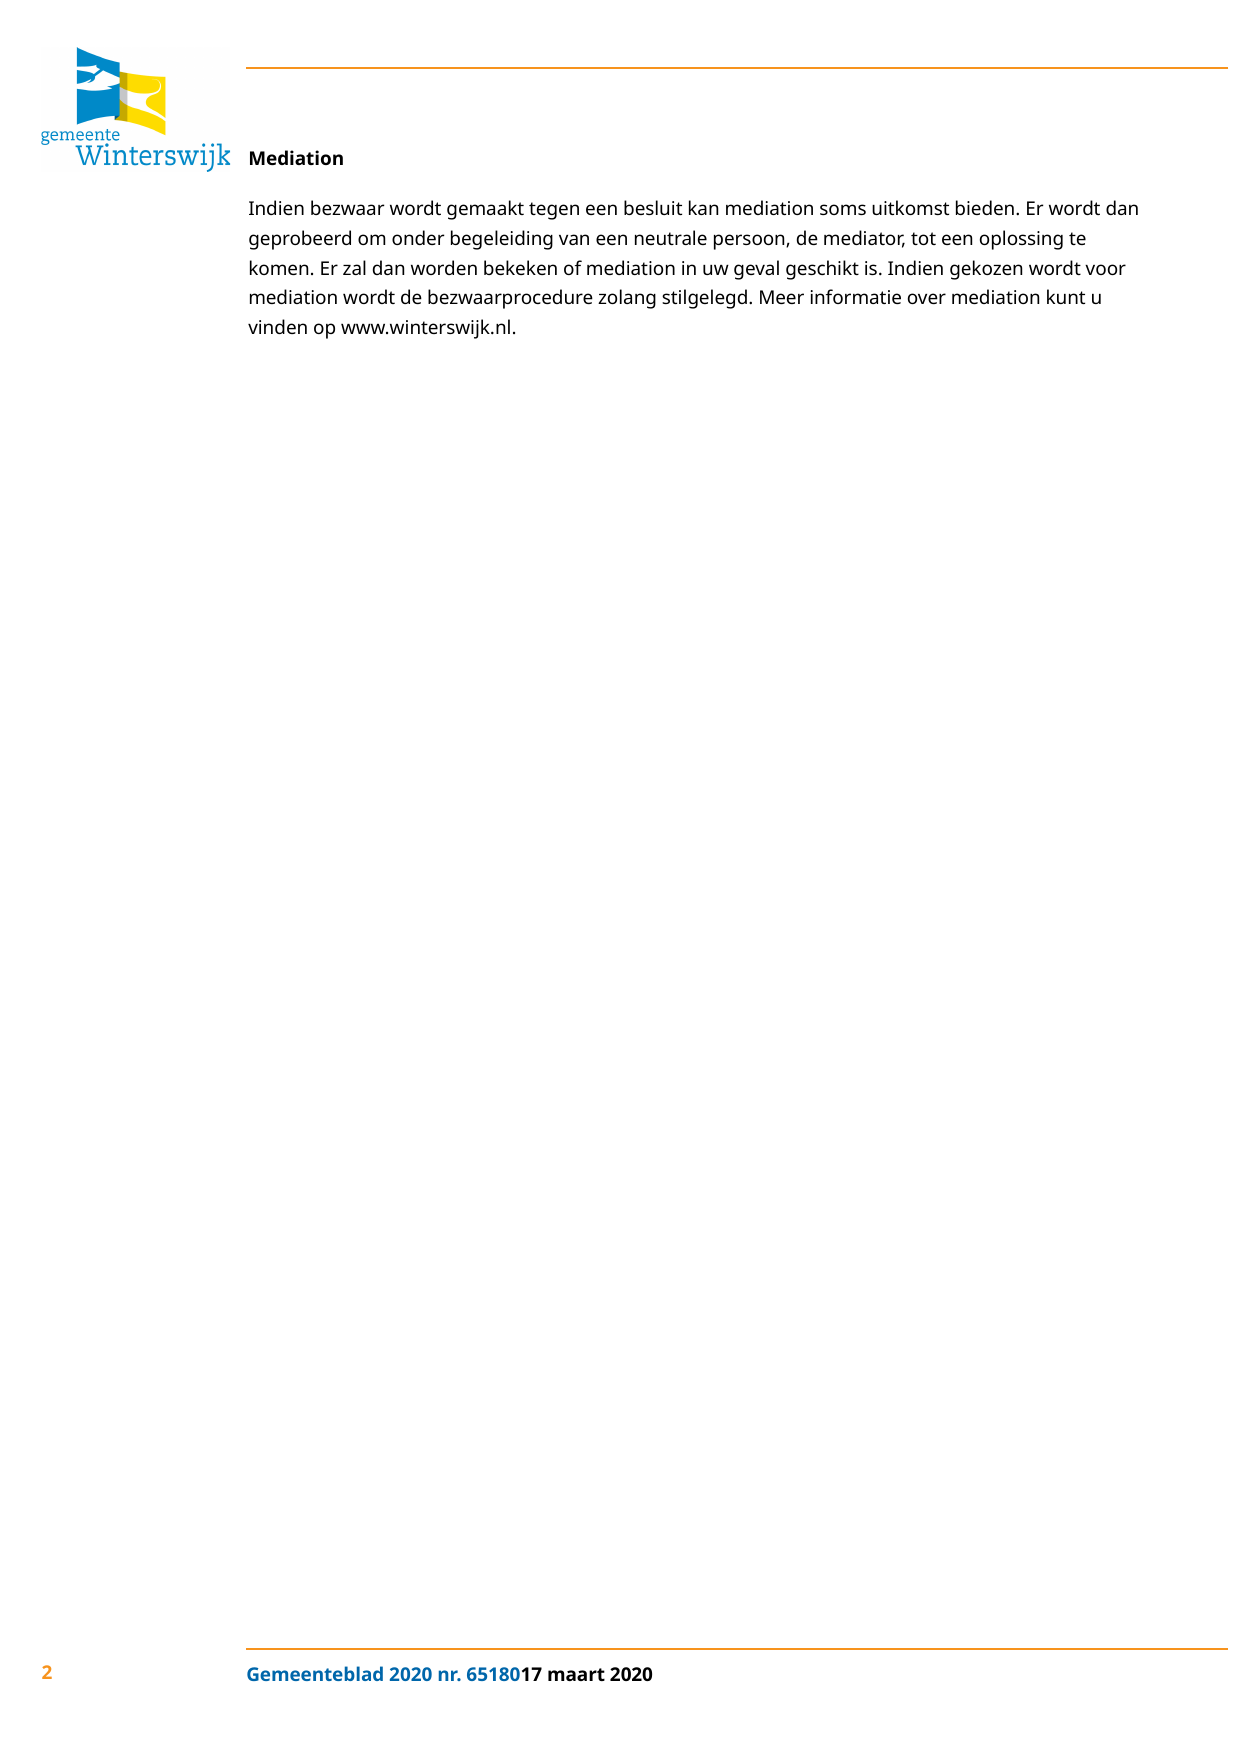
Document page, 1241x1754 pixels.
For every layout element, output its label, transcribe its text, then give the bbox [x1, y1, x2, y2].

text Indien bezwaar wordt gemaakt tegen een besluit kan mediation soms uitkomst bieden. Er wordt dan geprobeerd om onder begeleiding van een neutrale persoon, de mediator, tot een oplossing te komen. Er zal dan worden bekeken of mediation in uw geval geschikt is. Indien gekozen wordt voor mediation wordt de bezwaarprocedure zolang stilgelegd. Meer informatie over mediation kunt u vinden op www.winterswijk.nl. [248, 196, 1152, 340]
picture [41, 47, 231, 172]
text Mediation [248, 145, 1152, 171]
picture [225, 153, 231, 162]
